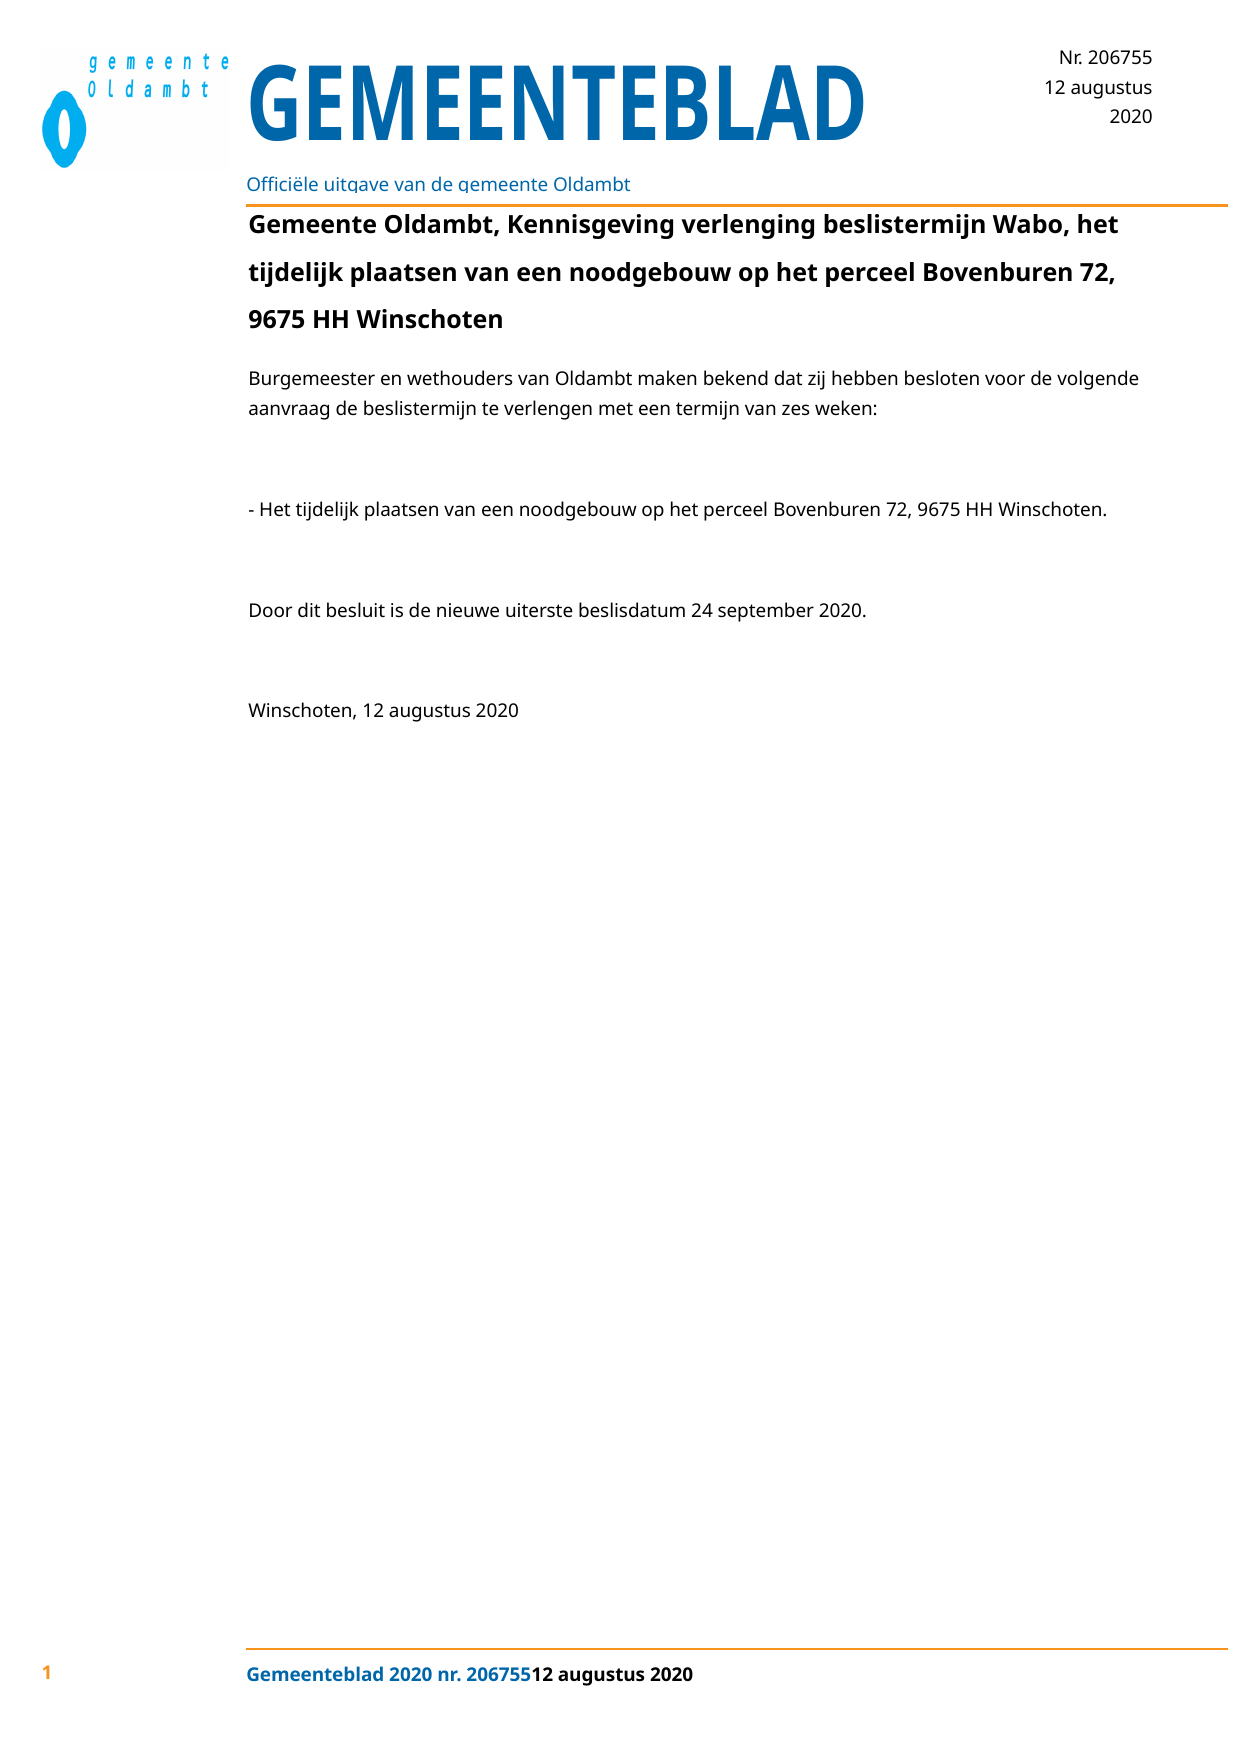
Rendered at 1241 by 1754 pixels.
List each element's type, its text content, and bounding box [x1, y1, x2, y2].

text Winschoten, 12 augustus 2020 [248, 698, 1152, 723]
text - Het tijdelijk plaatsen van een noodgebouw op het perceel Bovenburen 72, 9675 HH Winschoten. [248, 496, 1152, 522]
text Gemeente Oldambt, Kennisgeving verlenging beslistermijn Wabo, het tijdelijk plaatsen van een noodgebouw op het perceel Bovenburen 72, 9675 HH Winschoten [248, 207, 1152, 336]
picture [41, 47, 231, 172]
text Door dit besluit is de nieuwe uiterste beslisdatum 24 september 2020. [248, 597, 1152, 622]
text Burgemeester en wethouders van Oldambt maken bekend dat zij hebben besloten voor de volgende aanvraag de beslistermijn te verlengen met een termijn van zes weken: [248, 366, 1152, 421]
